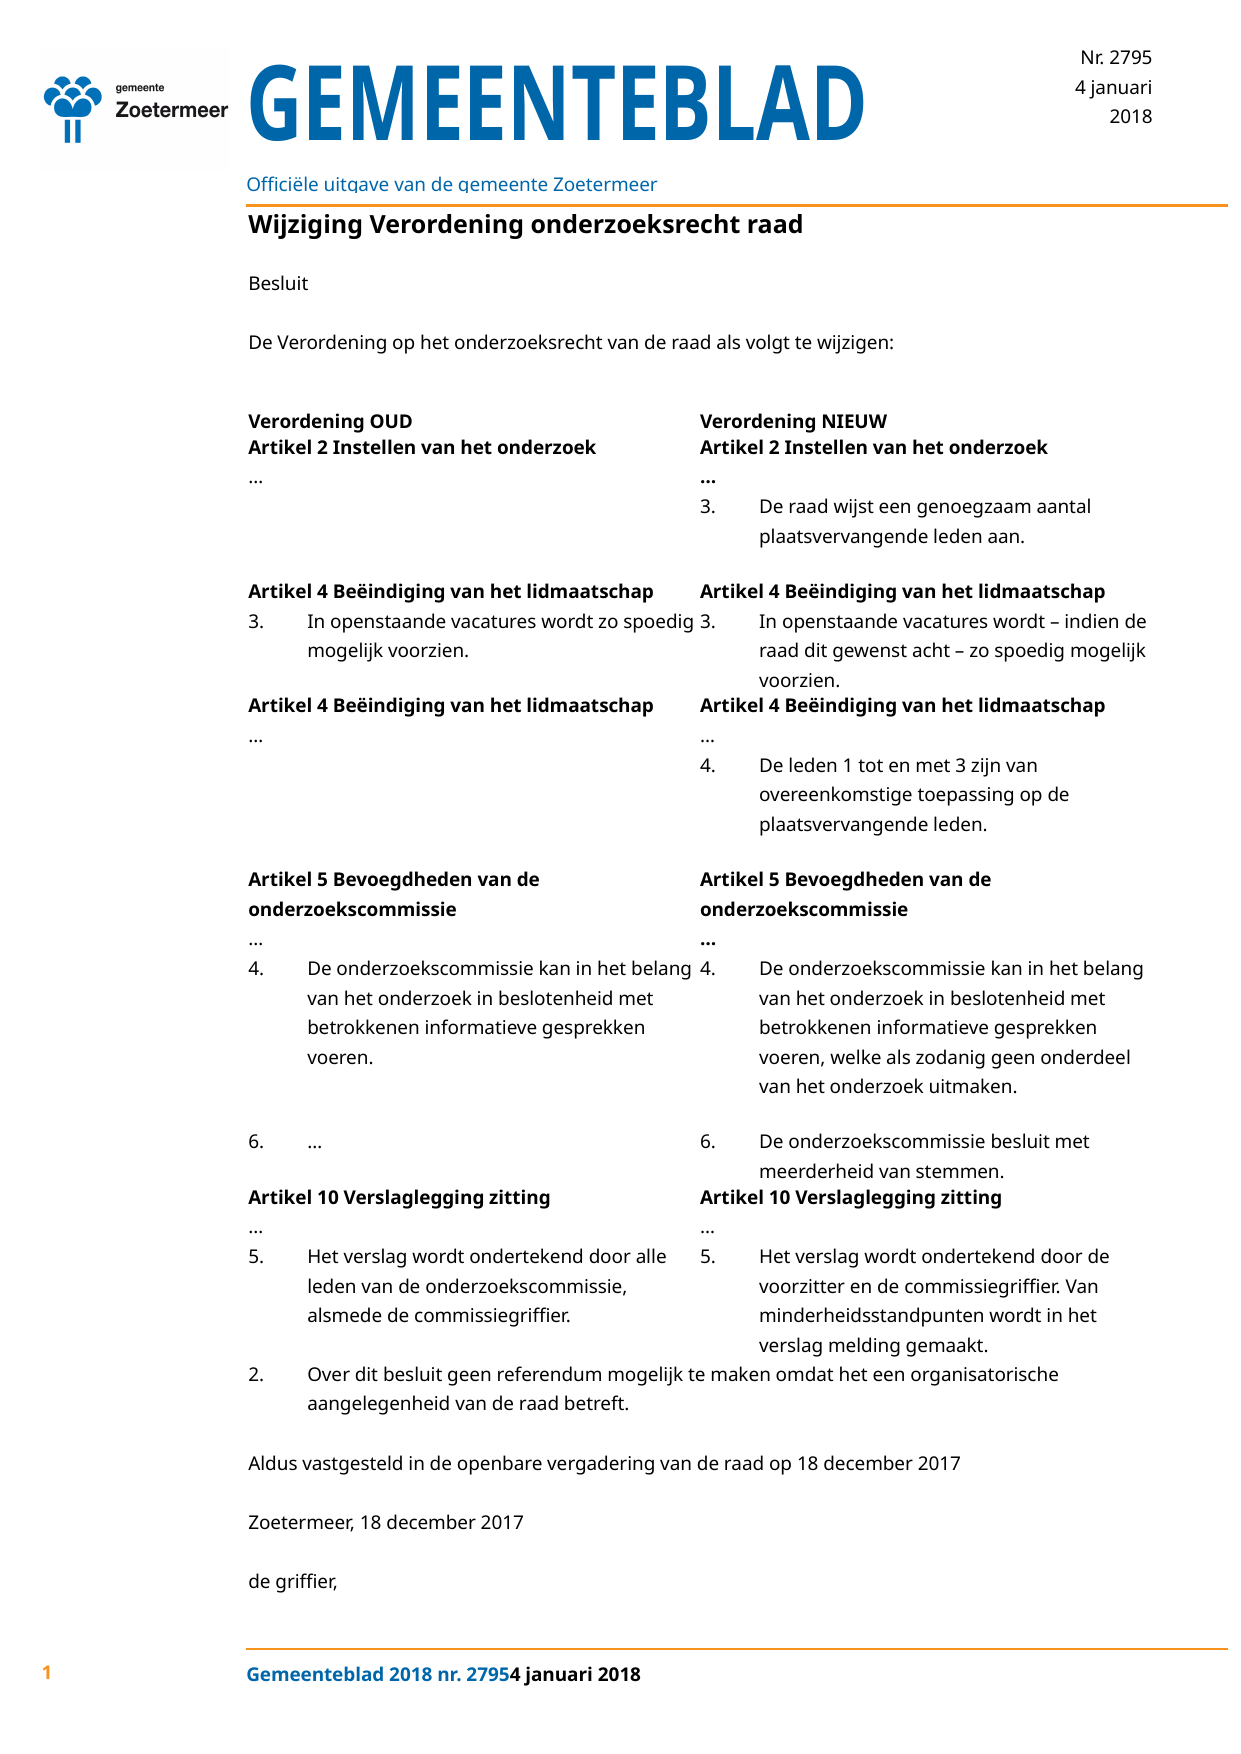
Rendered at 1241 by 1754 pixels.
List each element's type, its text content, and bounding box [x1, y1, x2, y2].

table_cell Artikel 5 Bevoegdheden van de onderzoekscommissie … De onderzoekscommissie kan in het belang van het onderzoek in beslotenheid met betrokkenen informatieve gesprekken voeren. [248, 866, 700, 1129]
text Wijziging Verordening onderzoeksrecht raad [248, 207, 1152, 241]
table_cell Artikel 4 Beëindiging van het lidmaatschap In openstaande vacatures wordt – indien de raad dit gewenst acht – zo spoedig mogelijk voorzien. [700, 578, 1152, 693]
table_cell … [248, 1129, 700, 1184]
text de griffier, [248, 1568, 1152, 1594]
picture [41, 47, 231, 172]
table_cell Artikel 4 Beëindiging van het lidmaatschap In openstaande vacatures wordt zo spoedig mogelijk voorzien. [248, 578, 700, 693]
table_header Verordening OUD [248, 409, 700, 434]
text Aldus vastgesteld in de openbare vergadering van de raad op 18 december 2017 [248, 1450, 1152, 1475]
table_cell Artikel 2 Instellen van het onderzoek … De raad wijst een genoegzaam aantal plaatsvervangende leden aan. [700, 434, 1152, 578]
table_cell Artikel 4 Beëindiging van het lidmaatschap … [248, 693, 700, 866]
table_cell Artikel 10 Verslaglegging zitting … Het verslag wordt ondertekend door alle leden van de onderzoekscommissie, alsmede de commissiegriffier. [248, 1184, 700, 1358]
table_cell De onderzoekscommissie besluit met meerderheid van stemmen. [700, 1129, 1152, 1184]
table_cell Artikel 4 Beëindiging van het lidmaatschap … De leden 1 tot en met 3 zijn van overeenkomstige toepassing op de plaatsvervangende leden. [700, 693, 1152, 866]
table_cell Artikel 2 Instellen van het onderzoek … [248, 434, 700, 578]
table_cell Artikel 10 Verslaglegging zitting … Het verslag wordt ondertekend door de voorzitter en de commissiegriffier. Van minderheidsstandpunten wordt in het verslag melding gemaakt. [700, 1184, 1152, 1358]
text Zoetermeer, 18 december 2017 [248, 1509, 1152, 1534]
table_header Verordening NIEUW [700, 409, 1152, 434]
table_cell Artikel 5 Bevoegdheden van de onderzoekscommissie … De onderzoekscommissie kan in het belang van het onderzoek in beslotenheid met betrokkenen informatieve gesprekken voeren, welke als zodanig geen onderdeel van het onderzoek uitmaken. [700, 866, 1152, 1129]
list Over dit besluit geen referendum mogelijk te maken omdat het een organisatorische aangelegenheid van de raad betreft. [248, 1361, 1152, 1416]
text De Verordening op het onderzoeksrecht van de raad als volgt te wijzigen: [248, 329, 1152, 355]
text Besluit [248, 270, 1152, 296]
